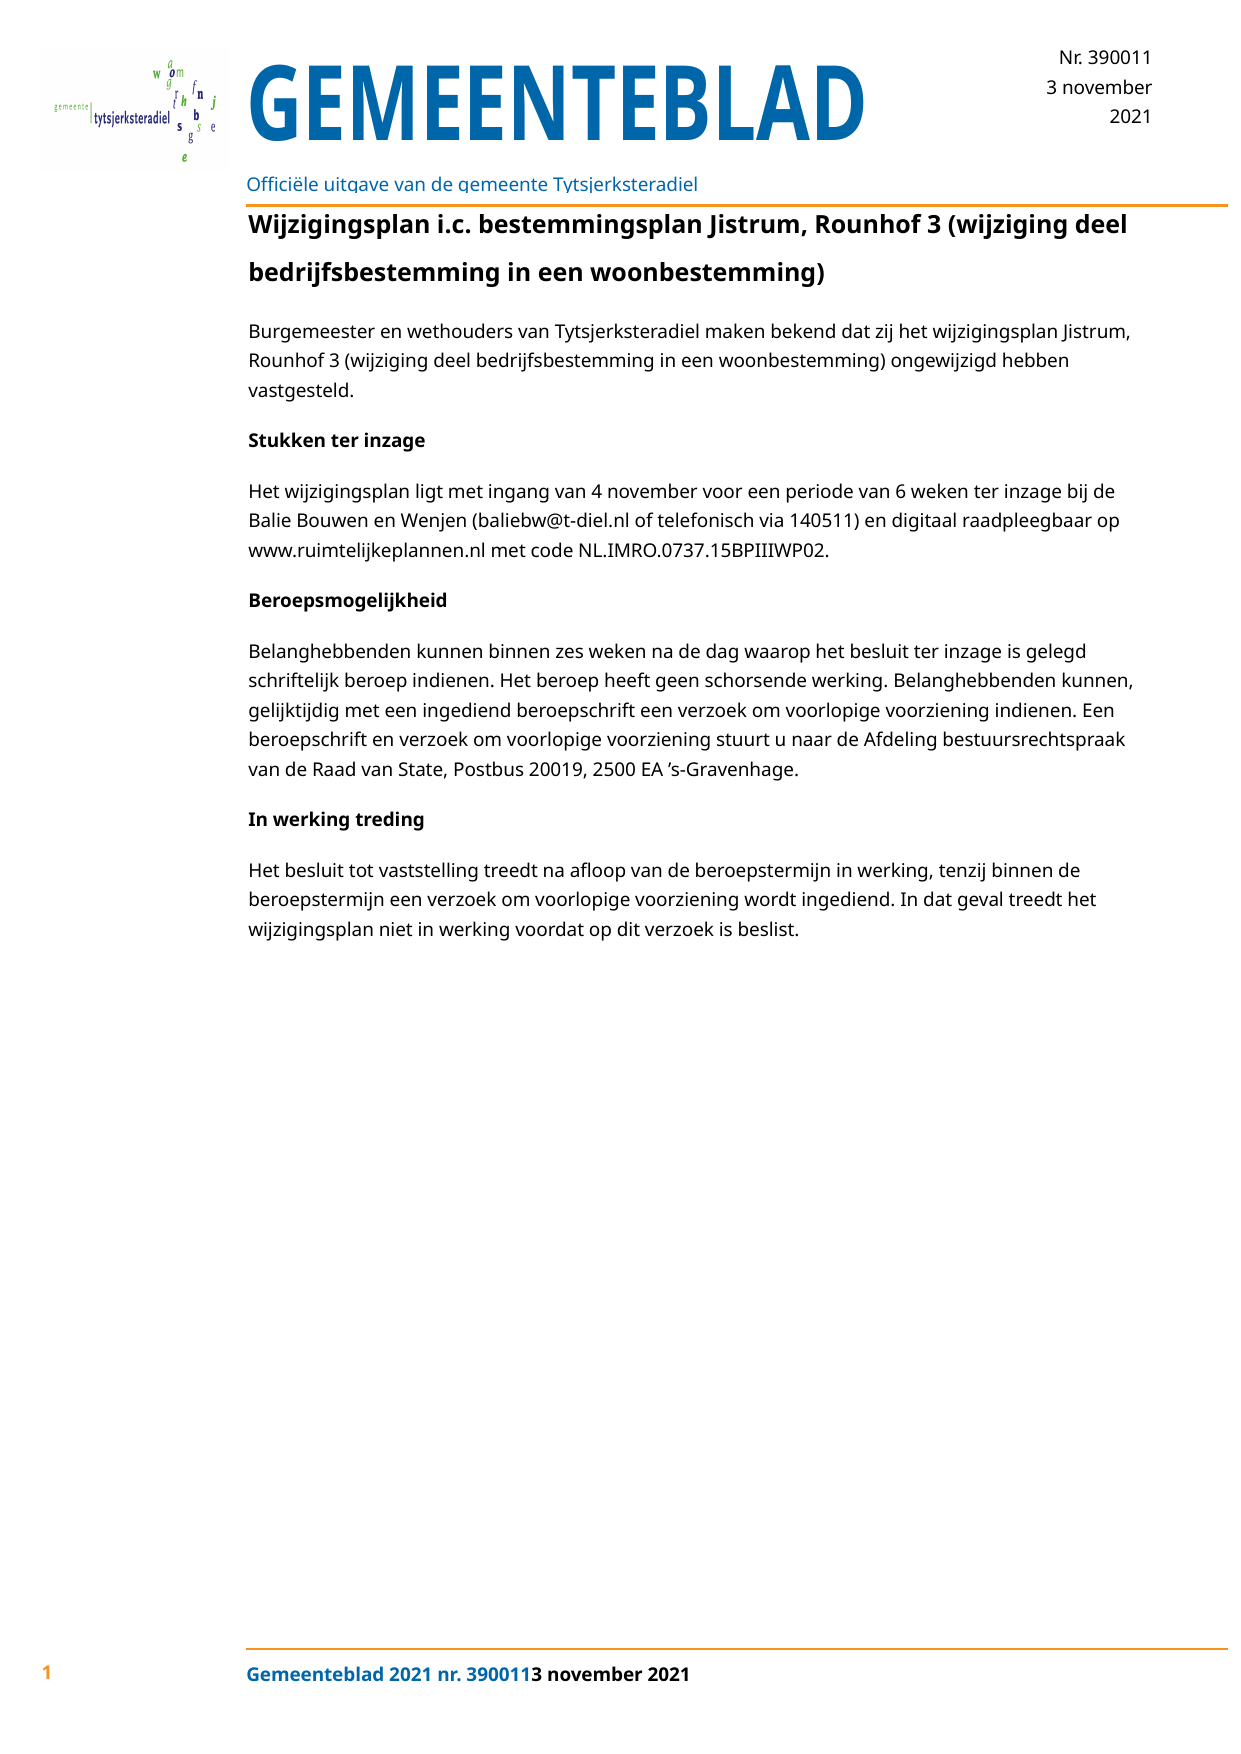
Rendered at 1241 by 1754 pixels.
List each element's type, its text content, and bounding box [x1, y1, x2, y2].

text Stukken ter inzage [248, 427, 1152, 453]
text Het besluit tot vaststelling treedt na afloop van de beroepstermijn in werking, tenzij binnen de beroepstermijn een verzoek om voorlopige voorziening wordt ingediend. In dat geval treedt het wijzigingsplan niet in werking voordat op dit verzoek is beslist. [248, 857, 1152, 942]
text Burgemeester en wethouders van Tytsjerksteradiel maken bekend dat zij het wijzigingsplan Jistrum, Rounhof 3 (wijziging deel bedrijfsbestemming in een woonbestemming) ongewijzigd hebben vastgesteld. [248, 318, 1152, 403]
picture [41, 47, 231, 172]
text Het wijzigingsplan ligt met ingang van 4 november voor een periode van 6 weken ter inzage bij de Balie Bouwen en Wenjen (baliebw@t-diel.nl of telefonisch via 140511) en digitaal raadpleegbaar op www.ruimtelijkeplannen.nl met code NL.IMRO.0737.15BPIIIWP02. [248, 478, 1152, 563]
text Belanghebbenden kunnen binnen zes weken na de dag waarop het besluit ter inzage is gelegd schriftelijk beroep indienen. Het beroep heeft geen schorsende werking. Belanghebbenden kunnen, gelijktijdig met een ingediend beroepschrift een verzoek om voorlopige voorziening indienen. Een beroepschrift en verzoek om voorlopige voorziening stuurt u naar de Afdeling bestuursrechtspraak van de Raad van State, Postbus 20019, 2500 EA ’s-Gravenhage. [248, 638, 1152, 782]
text Wijzigingsplan i.c. bestemmingsplan Jistrum, Rounhof 3 (wijziging deel bedrijfsbestemming in een woonbestemming) [248, 207, 1152, 288]
text Beroepsmogelijkheid [248, 587, 1152, 613]
text In werking treding [248, 807, 1152, 832]
